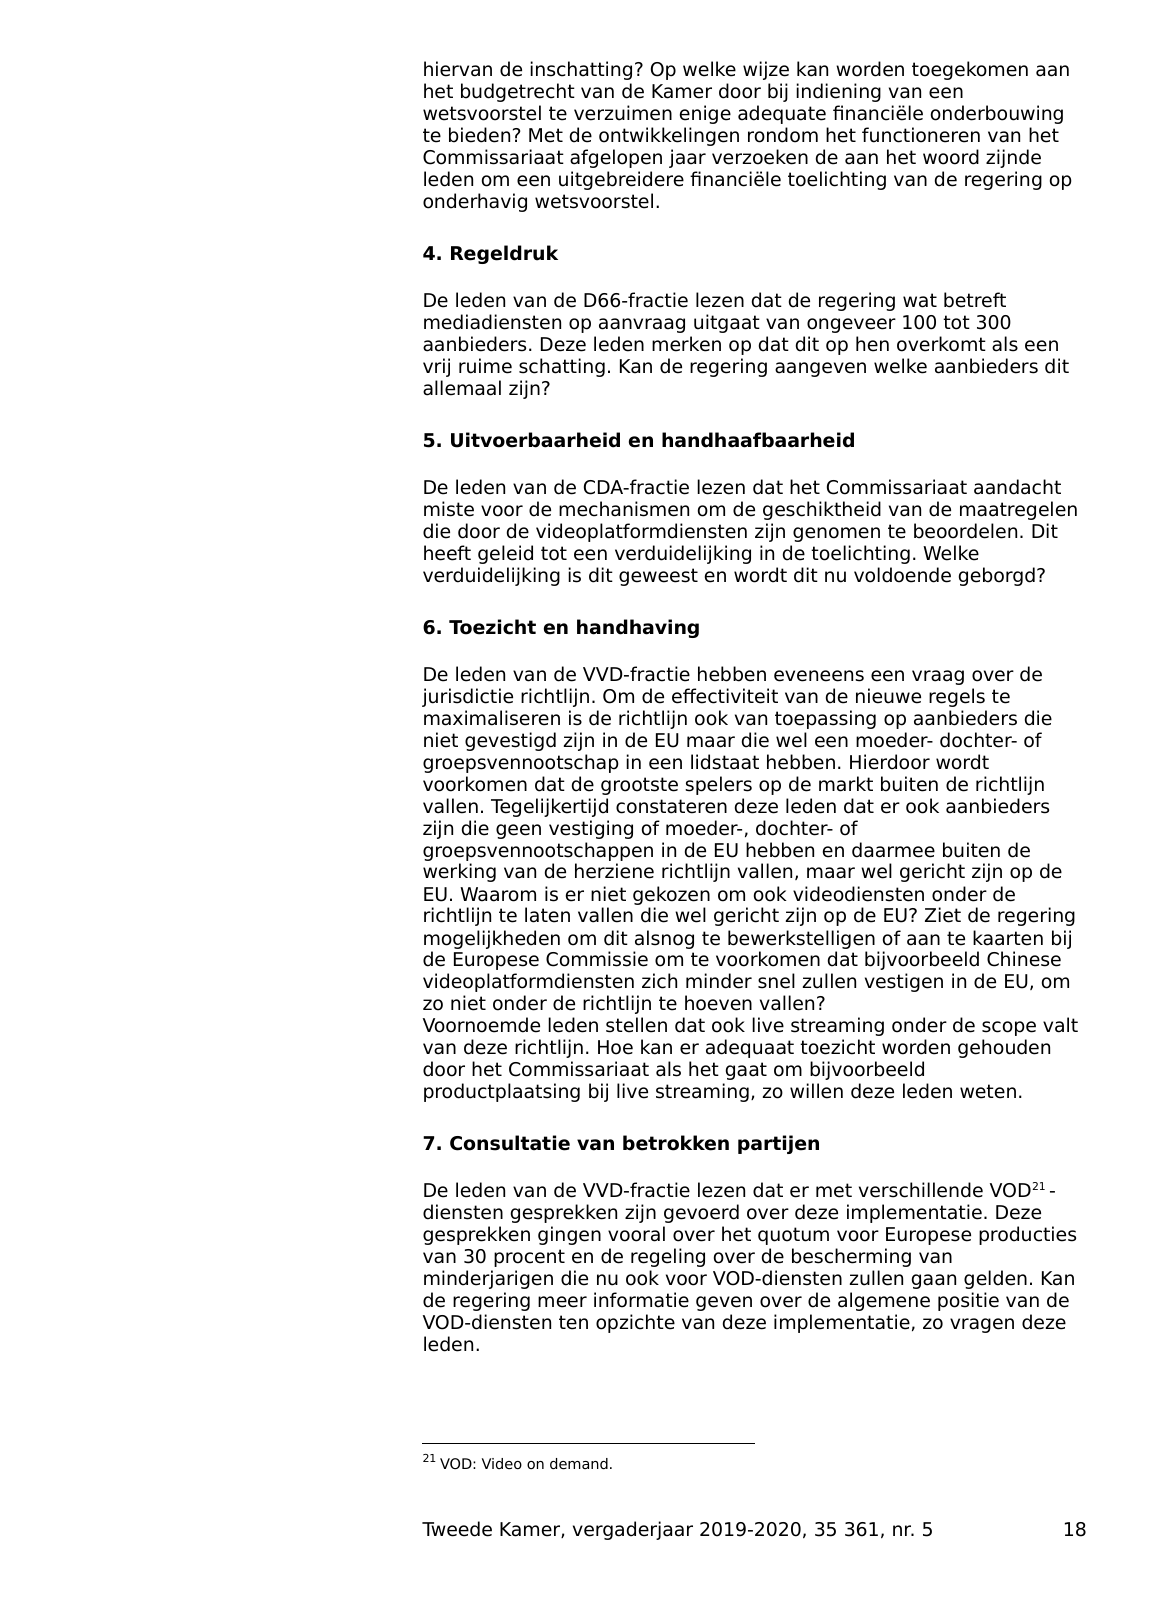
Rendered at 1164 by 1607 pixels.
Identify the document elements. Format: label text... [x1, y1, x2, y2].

subtitle 5. Uitvoerbaarheid en handhaafbaarheid [422, 430, 1087, 452]
text VOD: Video on demand. [422, 1452, 1087, 1474]
text Voornoemde leden stellen dat ook live streaming onder de scope valt van deze richtlijn. Hoe kan er adequaat toezicht worden gehouden door het Commissariaat als het gaat om bijvoorbeeld productplaatsing bij live streaming, zo willen deze leden weten. [422, 1015, 1087, 1103]
subtitle 7. Consultatie van betrokken partijen [422, 1133, 1087, 1155]
text hiervan de inschatting? Op welke wijze kan worden toegekomen aan het budgetrecht van de Kamer door bij indiening van een wetsvoorstel te verzuimen enige adequate financiële onderbouwing te bieden? Met de ontwikkelingen rondom het functioneren van het Commissariaat afgelopen jaar verzoeken de aan het woord zijnde leden om een uitgebreidere financiële toelichting van de regering op onderhavig wetsvoorstel. [422, 59, 1087, 213]
text De leden van de CDA-fractie lezen dat het Commissariaat aandacht miste voor de mechanismen om de geschiktheid van de maatregelen die door de videoplatformdiensten zijn genomen te beoordelen. Dit heeft geleid tot een verduidelijking in de toelichting. Welke verduidelijking is dit geweest en wordt dit nu voldoende geborgd? [422, 477, 1087, 587]
text De leden van de VVD-fractie lezen dat er met verschillende VOD-diensten gesprekken zijn gevoerd over deze implementatie. Deze gesprekken gingen vooral over het quotum voor Europese producties van 30 procent en de regeling over de bescherming van minderjarigen die nu ook voor VOD-diensten zullen gaan gelden. Kan de regering meer informatie geven over de algemene positie van de VOD-diensten ten opzichte van deze implementatie, zo vragen deze leden. [422, 1180, 1087, 1356]
subtitle 4. Regeldruk [422, 243, 1087, 265]
text De leden van de VVD-fractie hebben eveneens een vraag over de jurisdictie richtlijn. Om de effectiviteit van de nieuwe regels te maximaliseren is de richtlijn ook van toepassing op aanbieders die niet gevestigd zijn in de EU maar die wel een moeder- dochter- of groepsvennootschap in een lidstaat hebben. Hierdoor wordt voorkomen dat de grootste spelers op de markt buiten de richtlijn vallen. Tegelijkertijd constateren deze leden dat er ook aanbieders zijn die geen vestiging of moeder-, dochter- of groepsvennootschappen in de EU hebben en daarmee buiten de werking van de herziene richtlijn vallen, maar wel gericht zijn op de EU. Waarom is er niet gekozen om ook videodiensten onder de richtlijn te laten vallen die wel gericht zijn op de EU? Ziet de regering mogelijkheden om dit alsnog te bewerkstelligen of aan te kaarten bij de Europese Commissie om te voorkomen dat bijvoorbeeld Chinese videoplatformdiensten zich minder snel zullen vestigen in de EU, om zo niet onder de richtlijn te hoeven vallen? [422, 664, 1087, 1015]
text De leden van de D66-fractie lezen dat de regering wat betreft mediadiensten op aanvraag uitgaat van ongeveer 100 tot 300 aanbieders. Deze leden merken op dat dit op hen overkomt als een vrij ruime schatting. Kan de regering aangeven welke aanbieders dit allemaal zijn? [422, 290, 1087, 400]
subtitle 6. Toezicht en handhaving [422, 617, 1087, 639]
